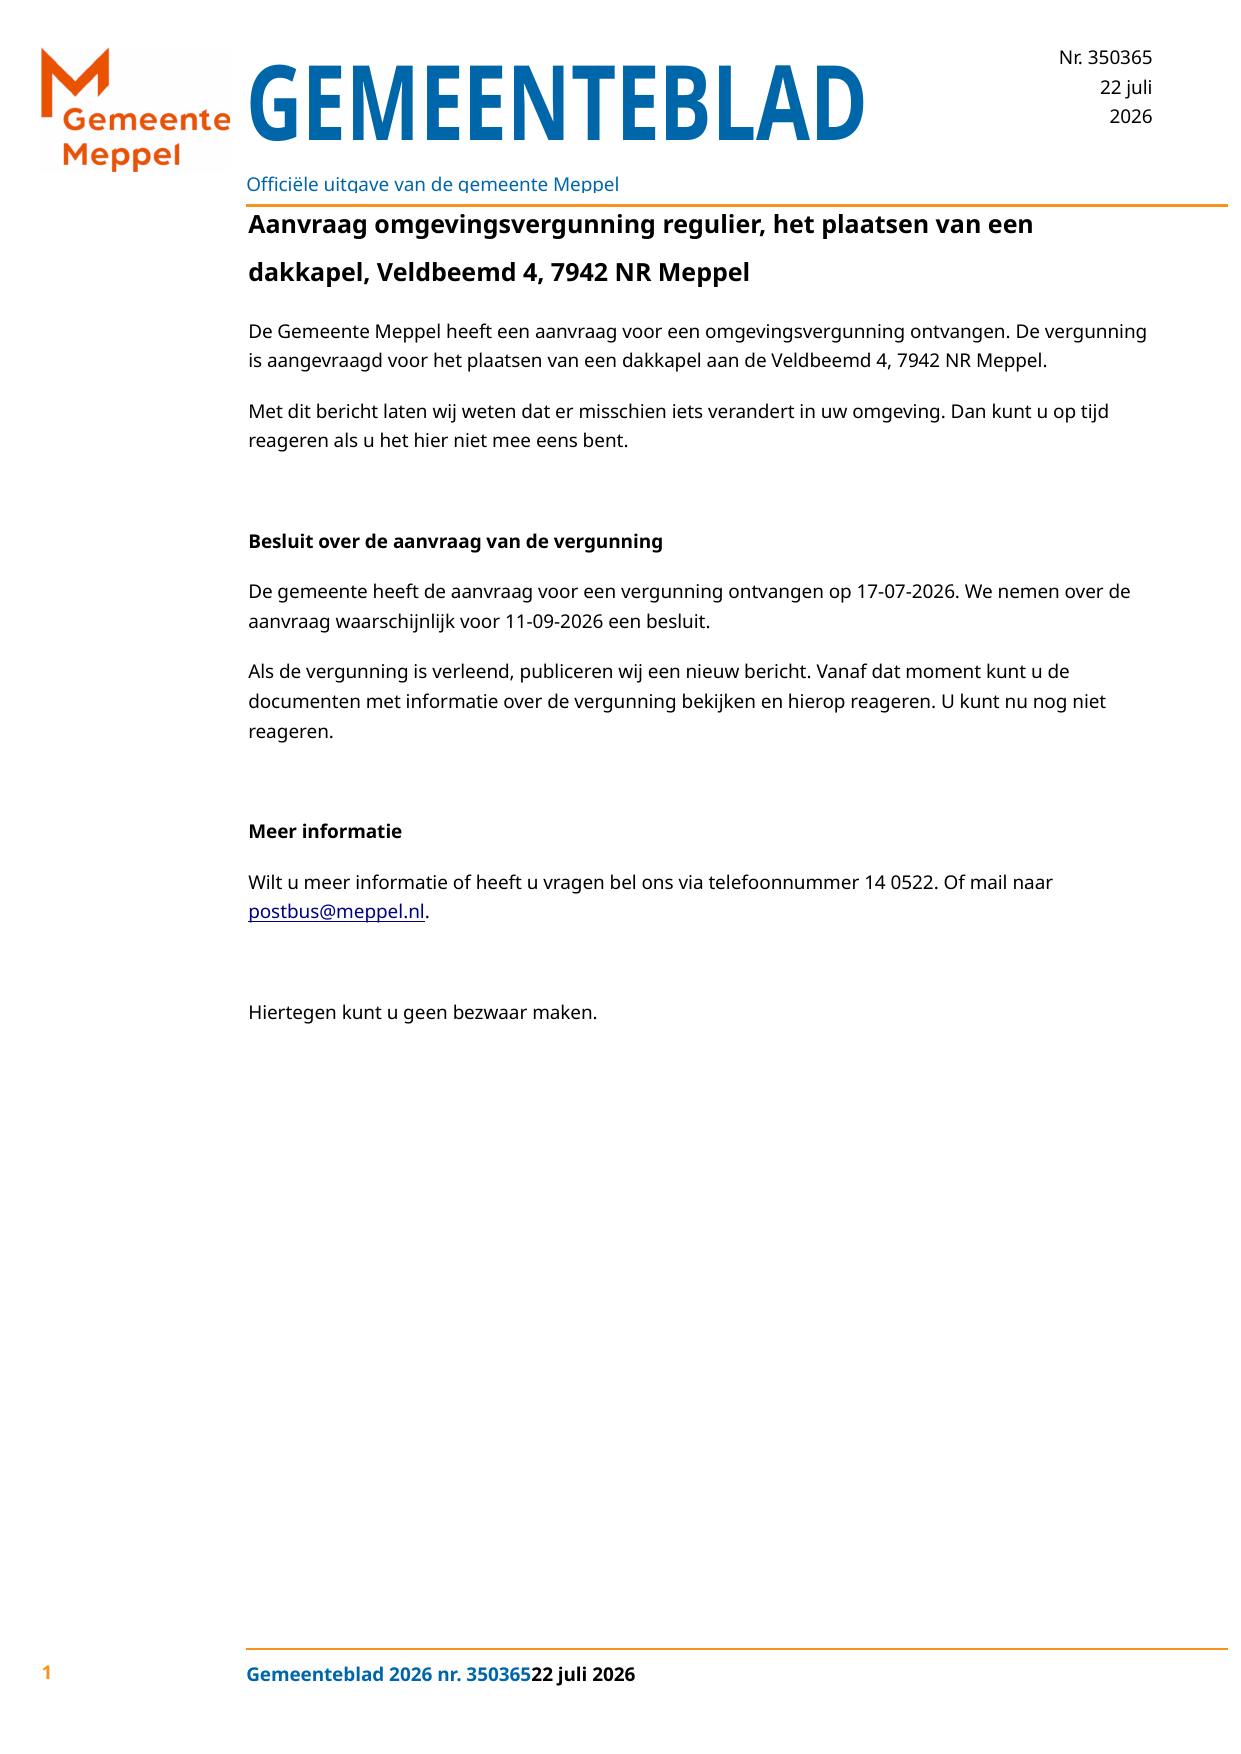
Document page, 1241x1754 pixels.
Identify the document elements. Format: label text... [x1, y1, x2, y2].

text Meer informatie [248, 819, 1152, 844]
text Wilt u meer informatie of heeft u vragen bel ons via telefoonnummer 14 0522. Of mail naar postbus@meppel.nl. [248, 869, 1152, 924]
text Besluit over de aanvraag van de vergunning [248, 528, 1152, 554]
text Hiertegen kunt u geen bezwaar maken. [248, 999, 1152, 1025]
picture [41, 47, 231, 172]
text De Gemeente Meppel heeft een aanvraag voor een omgevingsvergunning ontvangen. De vergunning is aangevraagd voor het plaatsen van een dakkapel aan de Veldbeemd 4, 7942 NR Meppel. [248, 318, 1152, 373]
text Als de vergunning is verleend, publiceren wij een nieuw bericht. Vanaf dat moment kunt u de documenten met informatie over de vergunning bekijken en hierop reageren. U kunt nu nog niet reageren. [248, 659, 1152, 744]
text De gemeente heeft de aanvraag voor een vergunning ontvangen op 17-07-2026. We nemen over de aanvraag waarschijnlijk voor 11-09-2026 een besluit. [248, 579, 1152, 634]
text Met dit bericht laten wij weten dat er misschien iets verandert in uw omgeving. Dan kunt u op tijd reageren als u het hier niet mee eens bent. [248, 398, 1152, 453]
text Aanvraag omgevingsvergunning regulier, het plaatsen van een dakkapel, Veldbeemd 4, 7942 NR Meppel [248, 207, 1152, 288]
